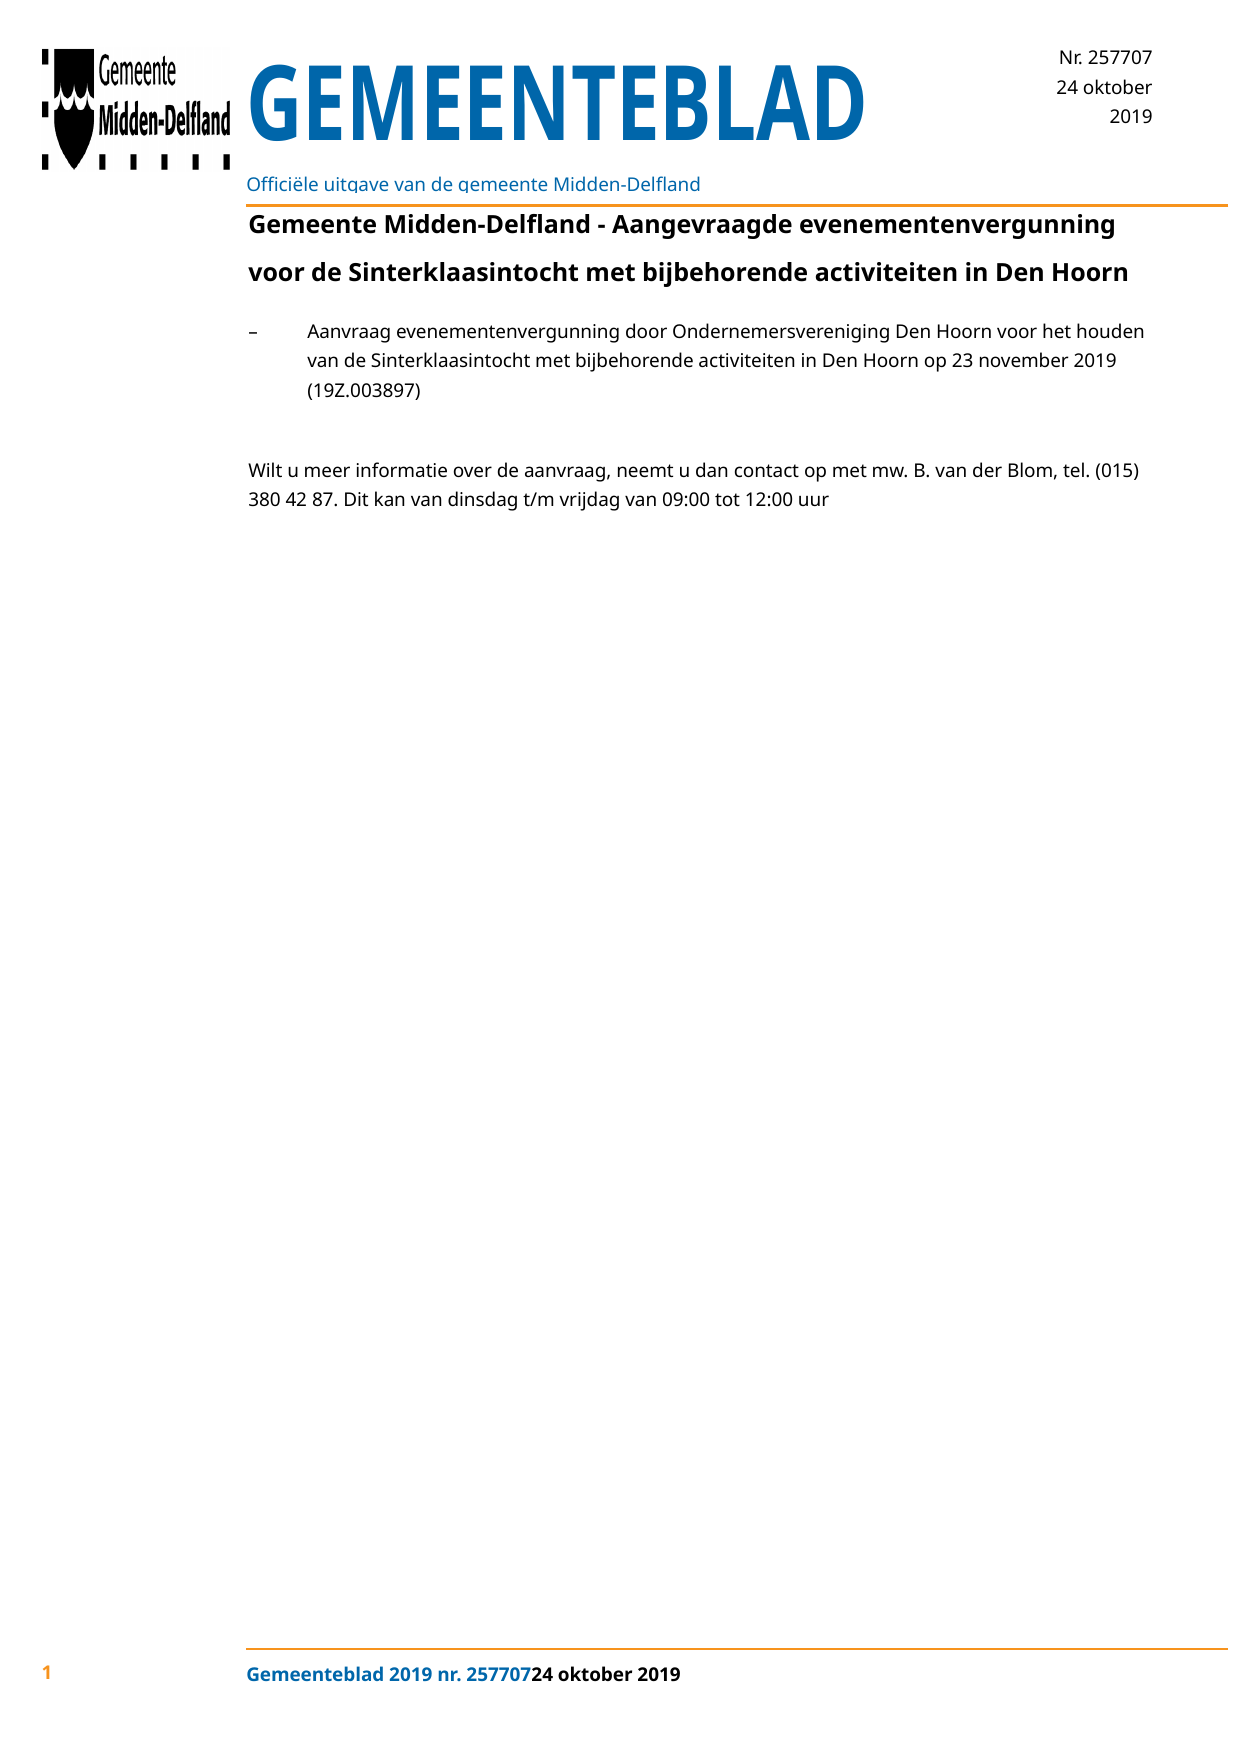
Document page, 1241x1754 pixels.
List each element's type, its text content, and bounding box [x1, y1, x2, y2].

picture [41, 47, 231, 172]
text Gemeente Midden-Delfland - Aangevraagde evenementenvergunning voor de Sinterklaasintocht met bijbehorende activiteiten in Den Hoorn [248, 207, 1152, 288]
text Wilt u meer informatie over de aanvraag, neemt u dan contact op met mw. B. van der Blom, tel. (015) 380 42 87. Dit kan van dinsdag t/m vrijdag van 09:00 tot 12:00 uur [248, 457, 1152, 512]
list Aanvraag evenementenvergunning door Ondernemersvereniging Den Hoorn voor het houden van de Sinterklaasintocht met bijbehorende activiteiten in Den Hoorn op 23 november 2019 (19Z.003897) [248, 318, 1152, 403]
